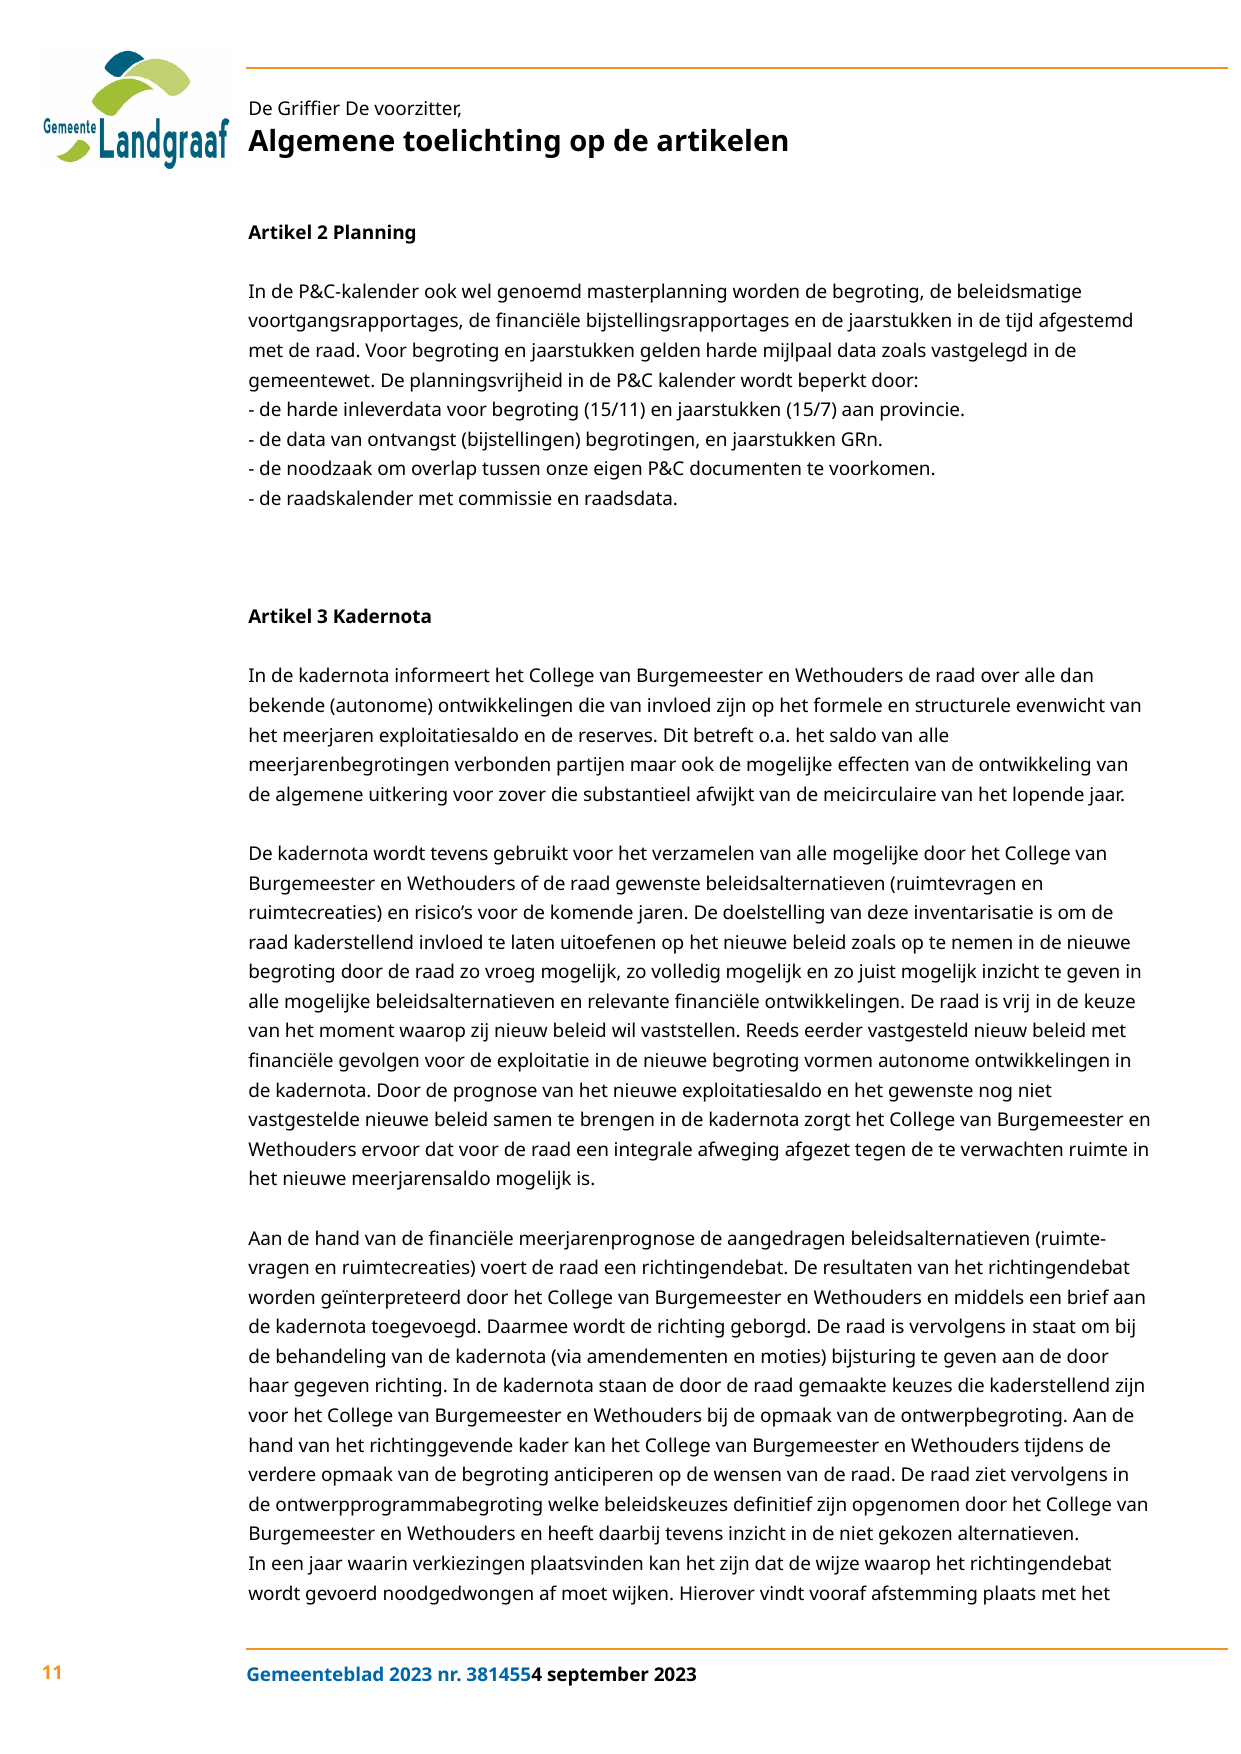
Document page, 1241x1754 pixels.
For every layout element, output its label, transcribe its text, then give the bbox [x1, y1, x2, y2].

text Aan de hand van de financiële meerjarenprognose de aangedragen beleidsalternatieven (ruimte-vragen en ruimtecreaties) voert de raad een richtingendebat. De resultaten van het richtingendebat worden geïnterpreteerd door het College van Burgemeester en Wethouders en middels een brief aan de kadernota toegevoegd. Daarmee wordt de richting geborgd. De raad is vervolgens in staat om bij de behandeling van de kadernota (via amendementen en moties) bijsturing te geven aan de door haar gegeven richting. In de kadernota staan de door de raad gemaakte keuzes die kaderstellend zijn voor het College van Burgemeester en Wethouders bij de opmaak van de ontwerpbegroting. Aan de hand van het richtinggevende kader kan het College van Burgemeester en Wethouders tijdens de verdere opmaak van de begroting anticiperen op de wensen van de raad. De raad ziet vervolgens in de ontwerpprogrammabegroting welke beleidskeuzes definitief zijn opgenomen door het College van Burgemeester en Wethouders en heeft daarbij tevens inzicht in de niet gekozen alternatieven. [248, 1225, 1152, 1546]
text Artikel 3 Kadernota [248, 603, 1152, 629]
picture [41, 47, 231, 172]
text In de P&C-kalender ook wel genoemd masterplanning worden de begroting, de beleidsmatige voortgangsrapportages, de financiële bijstellingsrapportages en de jaarstukken in de tijd afgestemd met de raad. Voor begroting en jaarstukken gelden harde mijlpaal data zoals vastgelegd in de gemeentewet. De planningsvrijheid in de P&C kalender wordt beperkt door: [248, 278, 1152, 393]
text - de data van ontvangst (bijstellingen) begrotingen, en jaarstukken GRn. [248, 426, 1152, 452]
text - de noodzaak om overlap tussen onze eigen P&C documenten te voorkomen. [248, 456, 1152, 481]
text In een jaar waarin verkiezingen plaatsvinden kan het zijn dat de wijze waarop het richtingendebat wordt gevoerd noodgedwongen af moet wijken. Hierover vindt vooraf afstemming plaats met het [248, 1550, 1152, 1606]
text In de kadernota informeert het College van Burgemeester en Wethouders de raad over alle dan bekende (autonome) ontwikkelingen die van invloed zijn op het formele en structurele evenwicht van het meerjaren exploitatiesaldo en de reserves. Dit betreft o.a. het saldo van alle meerjarenbegrotingen verbonden partijen maar ook de mogelijke effecten van de ontwikkeling van de algemene uitkering voor zover die substantieel afwijkt van de meicirculaire van het lopende jaar. [248, 663, 1152, 807]
text - de raadskalender met commissie en raadsdata. [248, 485, 1152, 511]
text De kadernota wordt tevens gebruikt voor het verzamelen van alle mogelijke door het College van Burgemeester en Wethouders of de raad gewenste beleidsalternatieven (ruimtevragen en ruimtecreaties) en risico’s voor de komende jaren. De doelstelling van deze inventarisatie is om de raad kaderstellend invloed te laten uitoefenen op het nieuwe beleid zoals op te nemen in de nieuwe begroting door de raad zo vroeg mogelijk, zo volledig mogelijk en zo juist mogelijk inzicht te geven in alle mogelijke beleidsalternatieven en relevante financiële ontwikkelingen. De raad is vrij in de keuze van het moment waarop zij nieuw beleid wil vaststellen. Reeds eerder vastgesteld nieuw beleid met financiële gevolgen voor de exploitatie in de nieuwe begroting vormen autonome ontwikkelingen in de kadernota. Door de prognose van het nieuwe exploitatiesaldo en het gewenste nog niet vastgestelde nieuwe beleid samen te brengen in de kadernota zorgt het College van Burgemeester en Wethouders ervoor dat voor de raad een integrale afweging afgezet tegen de te verwachten ruimte in het nieuwe meerjarensaldo mogelijk is. [248, 840, 1152, 1191]
text Algemene toelichting op de artikelen [248, 121, 1152, 160]
text De Griffier De voorzitter, [248, 95, 1152, 121]
text Artikel 2 Planning [248, 219, 1152, 245]
text - de harde inleverdata voor begroting (15/11) en jaarstukken (15/7) aan provincie. [248, 396, 1152, 422]
